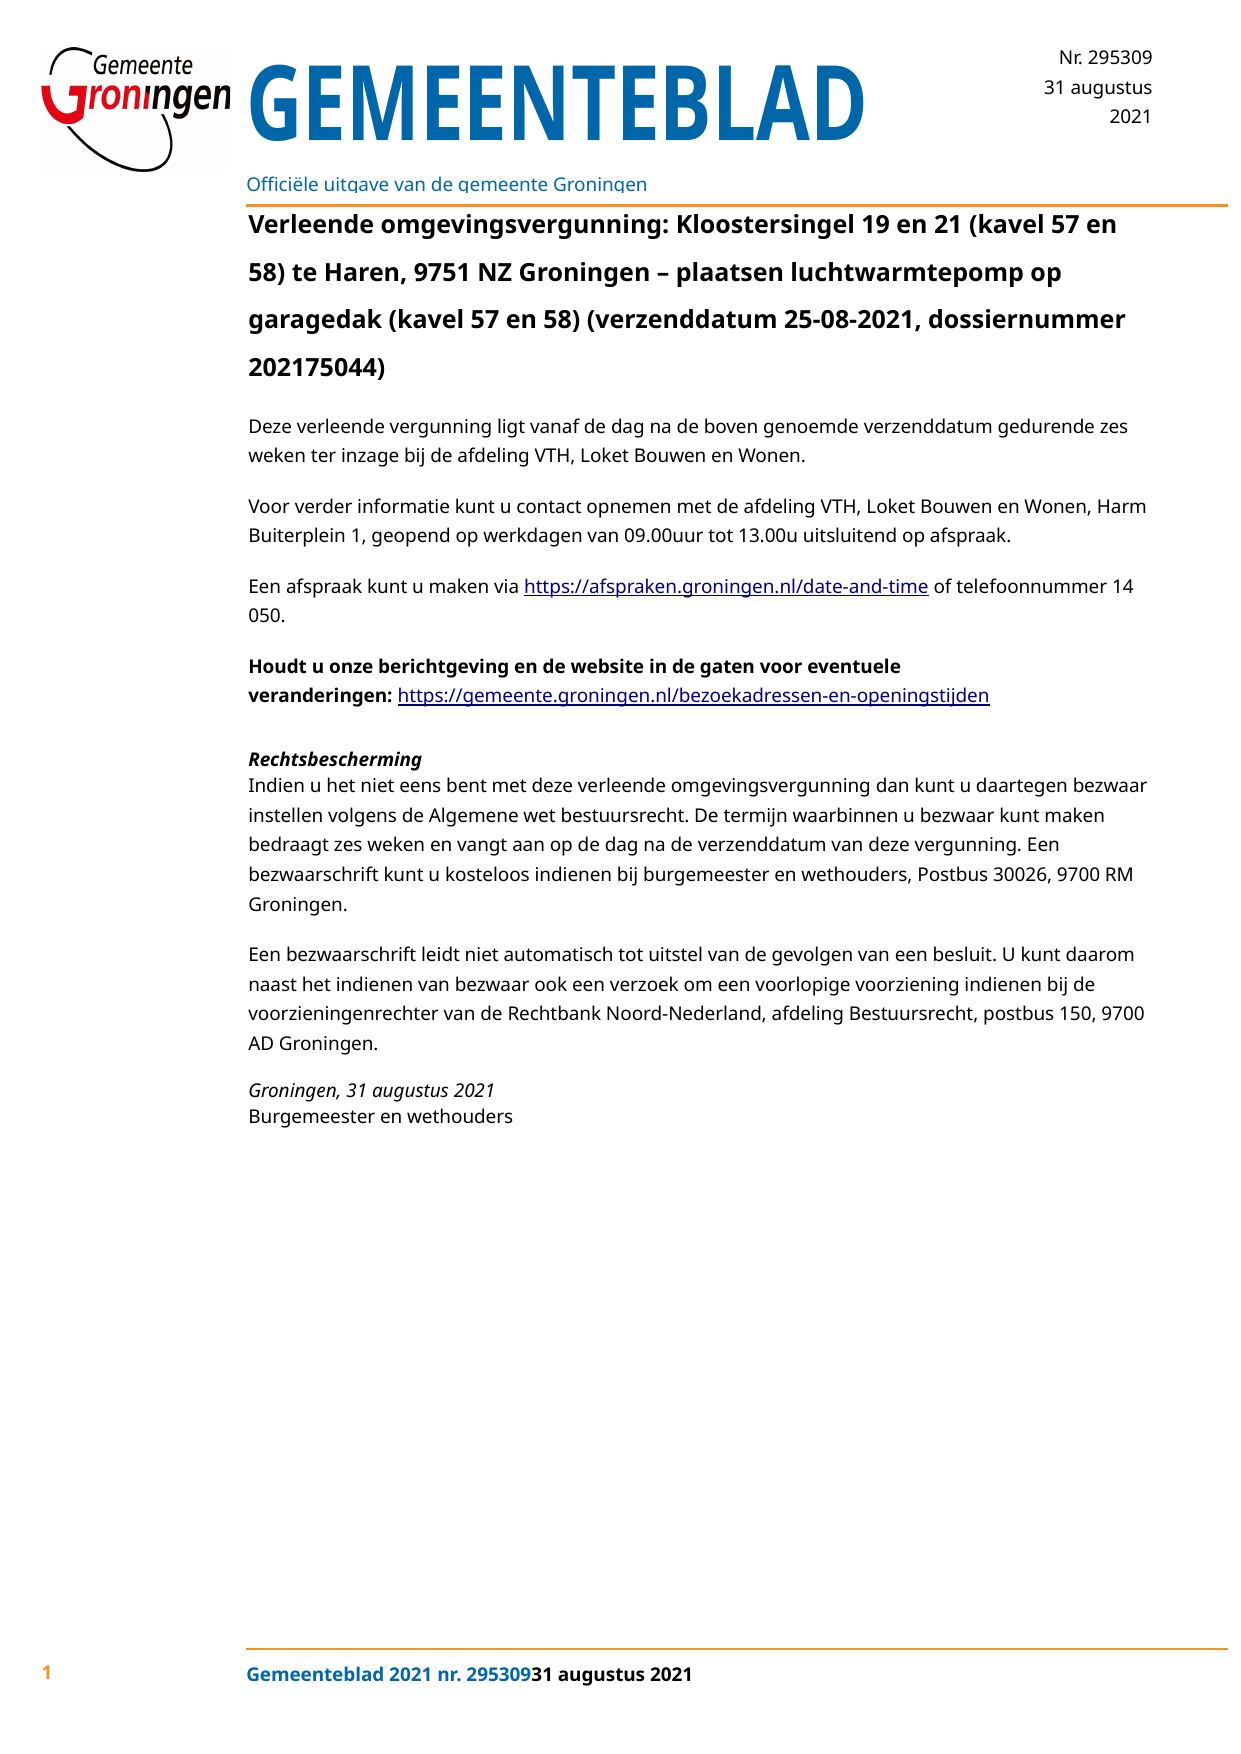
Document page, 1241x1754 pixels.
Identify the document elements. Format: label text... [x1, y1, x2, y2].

text Verleende omgevingsvergunning: Kloostersingel 19 en 21 (kavel 57 en 58) te Haren, 9751 NZ Groningen – plaatsen luchtwarmtepomp op garagedak (kavel 57 en 58) (verzenddatum 25-08-2021, dossiernummer 202175044) [248, 207, 1152, 384]
text Voor verder informatie kunt u contact opnemen met de afdeling VTH, Loket Bouwen en Wonen, Harm Buiterplein 1, geopend op werkdagen van 09.00uur tot 13.00u uitsluitend op afspraak. [248, 493, 1152, 548]
text Een afspraak kunt u maken via https://afspraken.groningen.nl/date-and-time of telefoonnummer 14 050. [248, 573, 1152, 628]
picture [41, 47, 231, 172]
text Deze verleende vergunning ligt vanaf de dag na de boven genoemde verzenddatum gedurende zes weken ter inzage bij de afdeling VTH, Loket Bouwen en Wonen. [248, 413, 1152, 468]
text Rechtsbescherming [248, 747, 1152, 772]
text Een bezwaarschrift leidt niet automatisch tot uitstel van de gevolgen van een besluit. U kunt daarom naast het indienen van bezwaar ook een verzoek om een voorlopige voorziening indienen bij de voorzieningenrechter van de Rechtbank Noord-Nederland, afdeling Bestuursrecht, postbus 150, 9700 AD Groningen. [248, 941, 1152, 1056]
text Groningen, 31 augustus 2021 [248, 1078, 1152, 1103]
text Burgemeester en wethouders [248, 1103, 1152, 1129]
text Houdt u onze berichtgeving en de website in de gaten voor eventuele veranderingen: https://gemeente.groningen.nl/bezoekadressen-en-openingstijden [248, 653, 1152, 708]
text Indien u het niet eens bent met deze verleende omgevingsvergunning dan kunt u daartegen bezwaar instellen volgens de Algemene wet bestuursrecht. De termijn waarbinnen u bezwaar kunt maken bedraagt zes weken en vangt aan op de dag na de verzenddatum van deze vergunning. Een bezwaarschrift kunt u kosteloos indienen bij burgemeester en wethouders, Postbus 30026, 9700 RM Groningen. [248, 772, 1152, 916]
